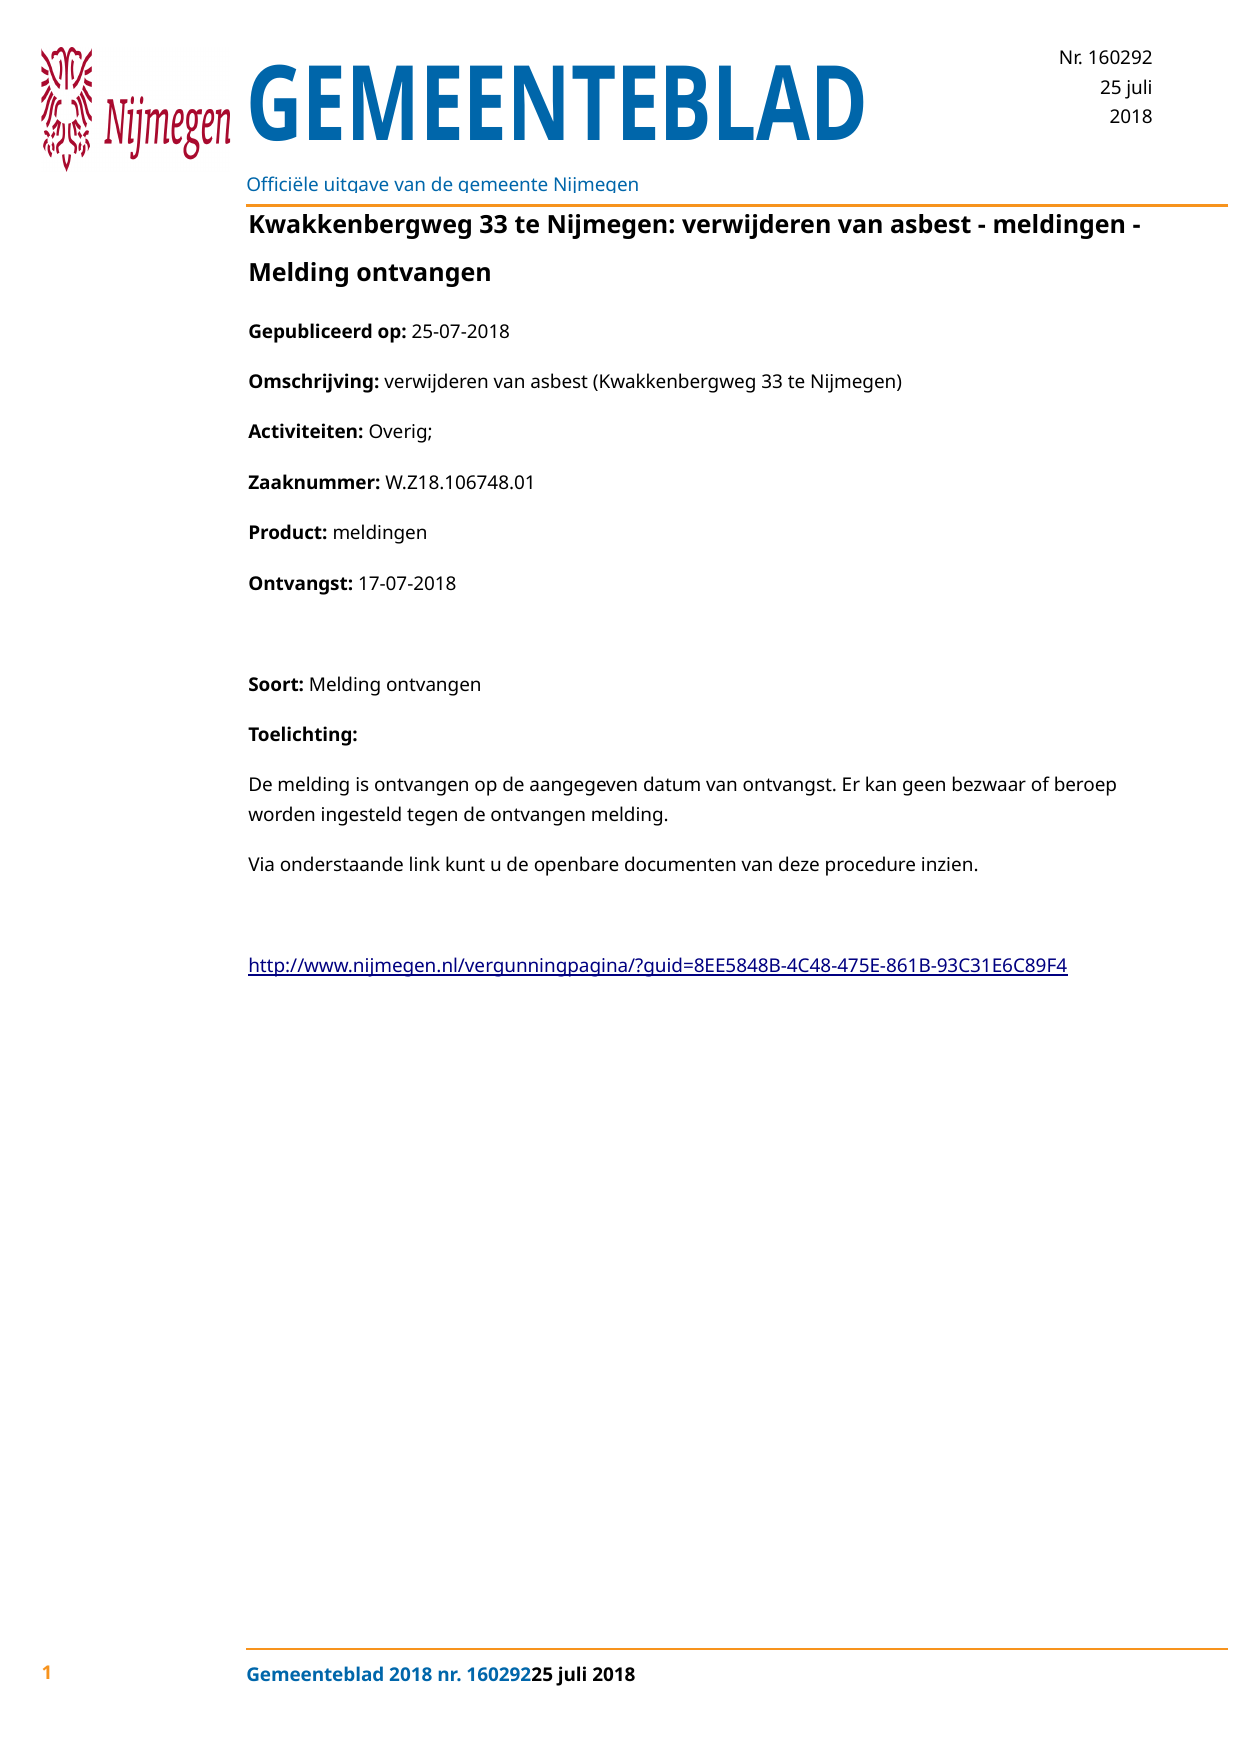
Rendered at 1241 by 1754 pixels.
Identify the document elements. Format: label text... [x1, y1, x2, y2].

text Activiteiten: Overig; [248, 419, 1152, 444]
text http://www.nijmegen.nl/vergunningpagina/?guid=8EE5848B-4C48-475E-861B-93C31E6C89F4 [248, 952, 1152, 978]
text Gepubliceerd op: 25-07-2018 [248, 318, 1152, 344]
text De melding is ontvangen op de aangegeven datum van ontvangst. Er kan geen bezwaar of beroep worden ingesteld tegen de ontvangen melding. [248, 772, 1152, 827]
text Toelichting: [248, 721, 1152, 747]
text Kwakkenbergweg 33 te Nijmegen: verwijderen van asbest - meldingen - Melding ontvangen [248, 207, 1152, 288]
text Zaaknummer: W.Z18.106748.01 [248, 469, 1152, 495]
text Omschrijving: verwijderen van asbest (Kwakkenbergweg 33 te Nijmegen) [248, 368, 1152, 394]
text Soort: Melding ontvangen [248, 671, 1152, 697]
text Via onderstaande link kunt u de openbare documenten van deze procedure inzien. [248, 852, 1152, 877]
picture [41, 47, 231, 172]
text Ontvangst: 17-07-2018 [248, 570, 1152, 596]
text Product: meldingen [248, 519, 1152, 545]
